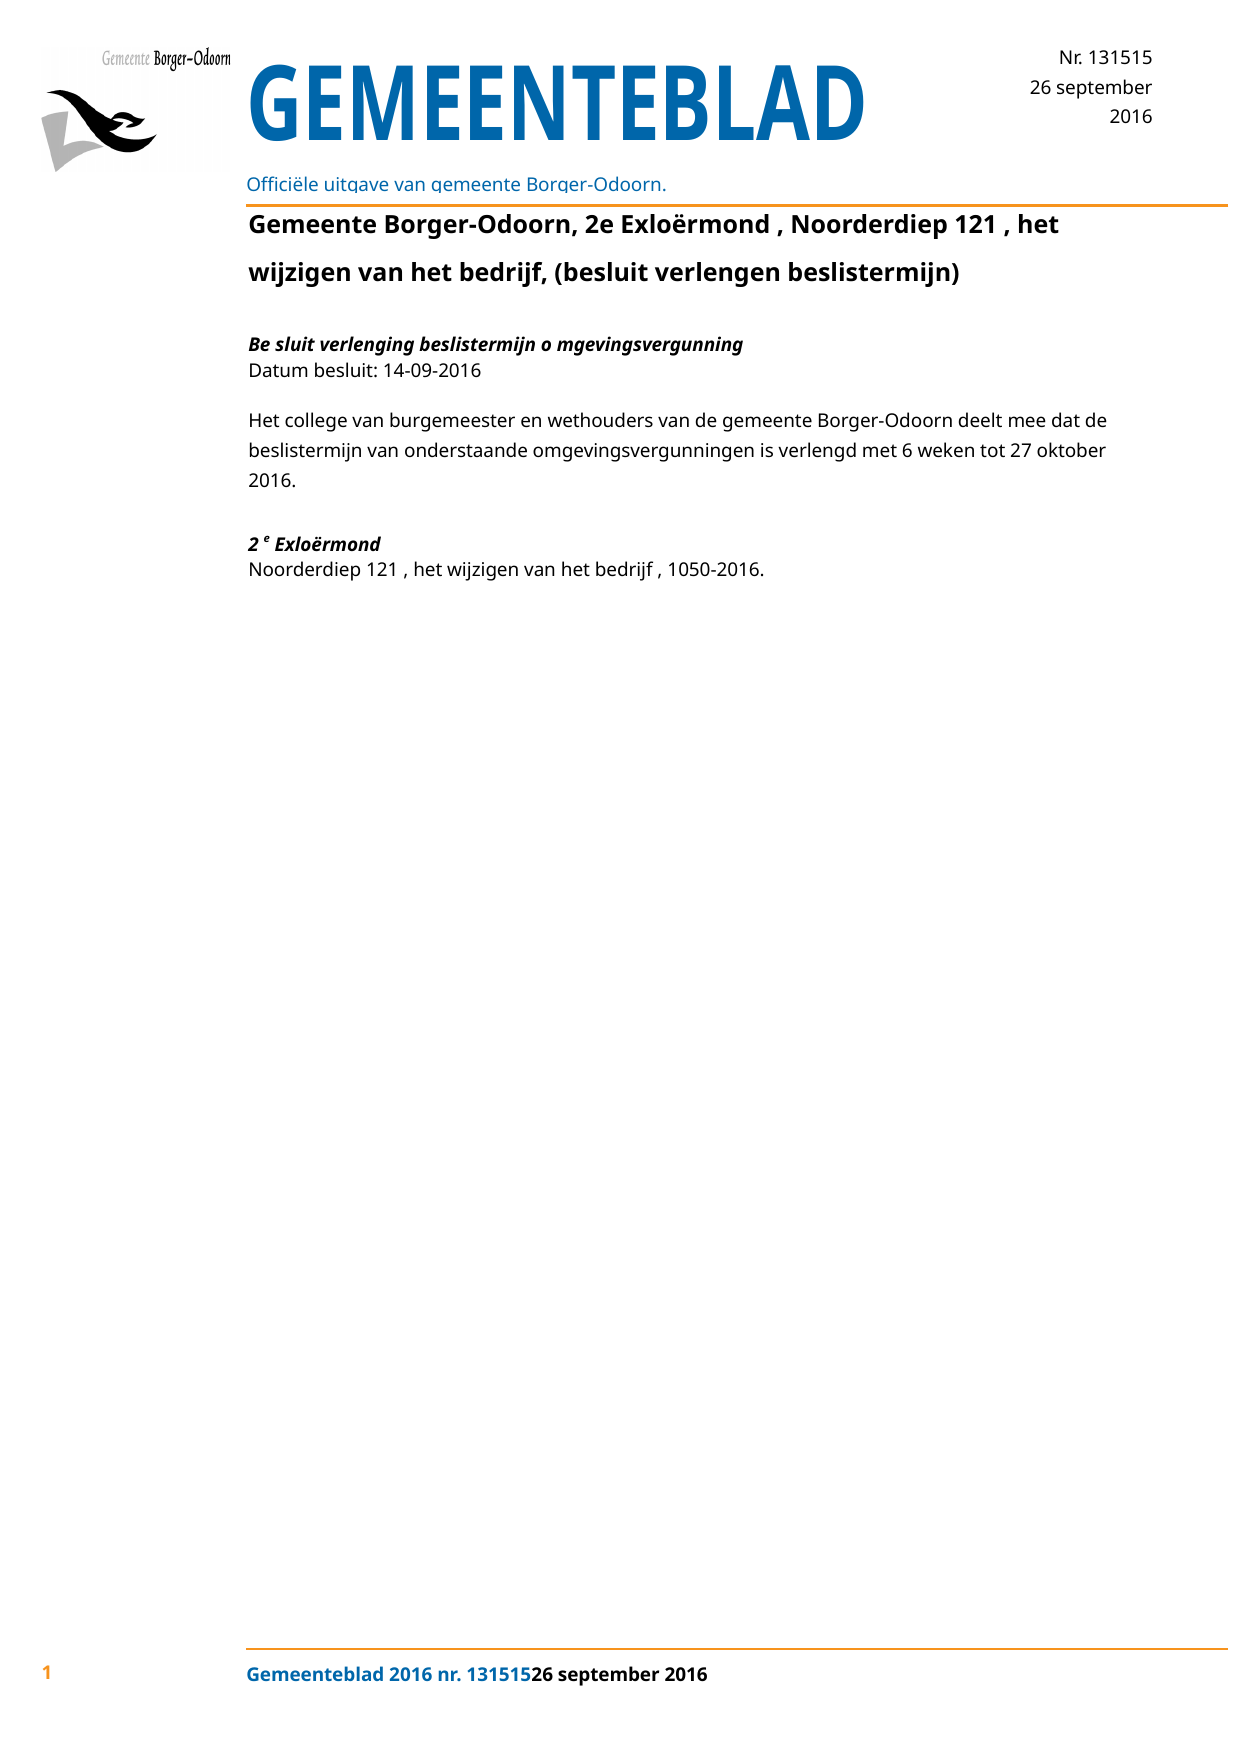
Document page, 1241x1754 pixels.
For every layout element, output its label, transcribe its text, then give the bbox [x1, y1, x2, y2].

text Noorderdiep 121 , het wijzigen van het bedrijf , 1050-2016. [248, 556, 1152, 582]
text Be sluit verlenging beslistermijn o mgevingsvergunning [248, 331, 1152, 357]
text Het college van burgemeester en wethouders van de gemeente Borger-Odoorn deelt mee dat de beslistermijn van onderstaande omgevingsvergunningen is verlengd met 6 weken tot 27 oktober 2016. [248, 408, 1152, 492]
picture [41, 47, 231, 172]
text Datum besluit: 14-09-2016 [248, 357, 1152, 383]
text Gemeente Borger-Odoorn, 2e Exloërmond , Noorderdiep 121 , het wijzigen van het bedrijf, (besluit verlengen beslistermijn) [248, 207, 1152, 288]
text 2 e Exloërmond [248, 531, 1152, 556]
